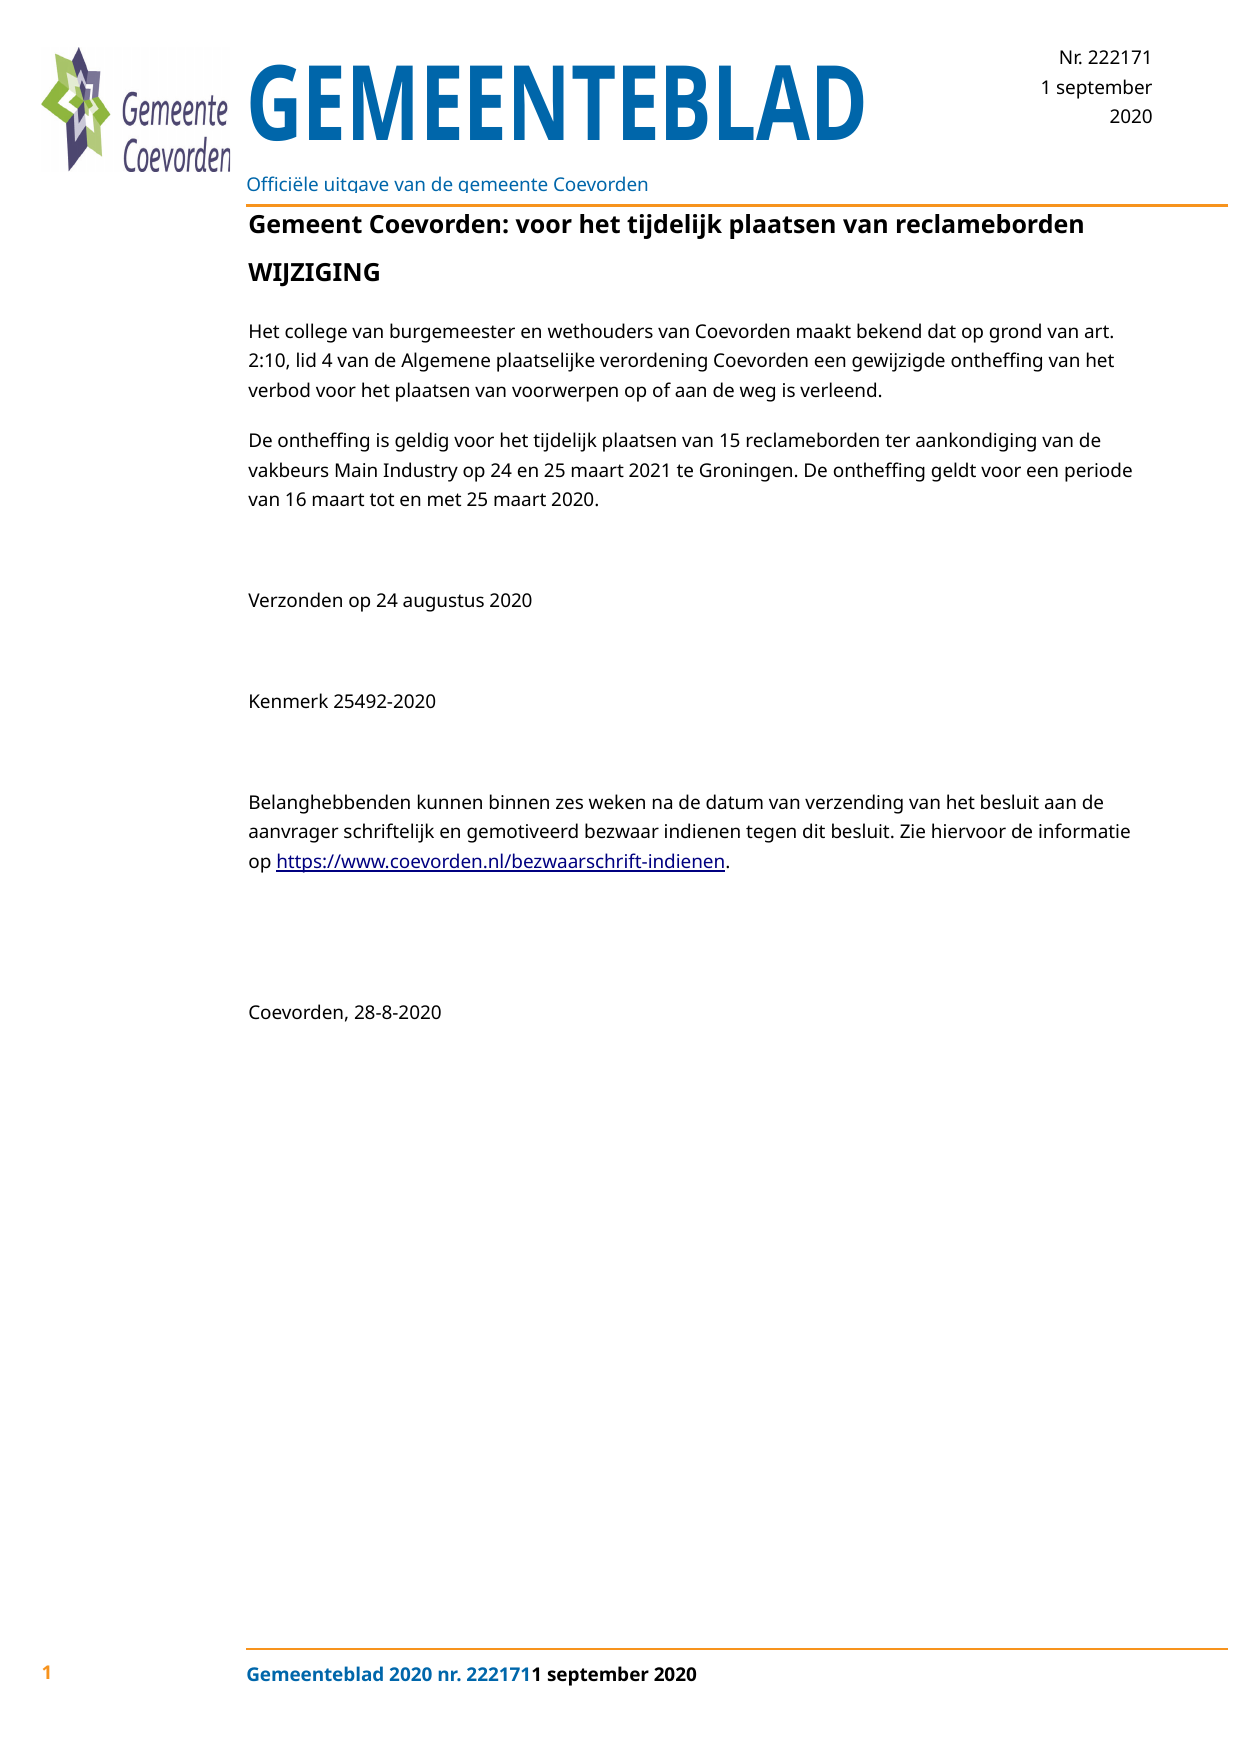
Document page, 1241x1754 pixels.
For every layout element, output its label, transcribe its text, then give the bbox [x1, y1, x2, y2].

text Het college van burgemeester en wethouders van Coevorden maakt bekend dat op grond van art. 2:10, lid 4 van de Algemene plaatselijke verordening Coevorden een gewijzigde ontheffing van het verbod voor het plaatsen van voorwerpen op of aan de weg is verleend. [248, 318, 1152, 403]
text Verzonden op 24 augustus 2020 [248, 587, 1152, 613]
text Gemeent Coevorden: voor het tijdelijk plaatsen van reclameborden WIJZIGING [248, 207, 1152, 288]
picture [41, 47, 231, 172]
text Coevorden, 28-8-2020 [248, 999, 1152, 1025]
text De ontheffing is geldig voor het tijdelijk plaatsen van 15 reclameborden ter aankondiging van de vakbeurs Main Industry op 24 en 25 maart 2021 te Groningen. De ontheffing geldt voor een periode van 16 maart tot en met 25 maart 2020. [248, 427, 1152, 512]
text Kenmerk 25492-2020 [248, 688, 1152, 714]
text Belanghebbenden kunnen binnen zes weken na de datum van verzending van het besluit aan de aanvrager schriftelijk en gemotiveerd bezwaar indienen tegen dit besluit. Zie hiervoor de informatie op https://www.coevorden.nl/bezwaarschrift-indienen. [248, 789, 1152, 874]
